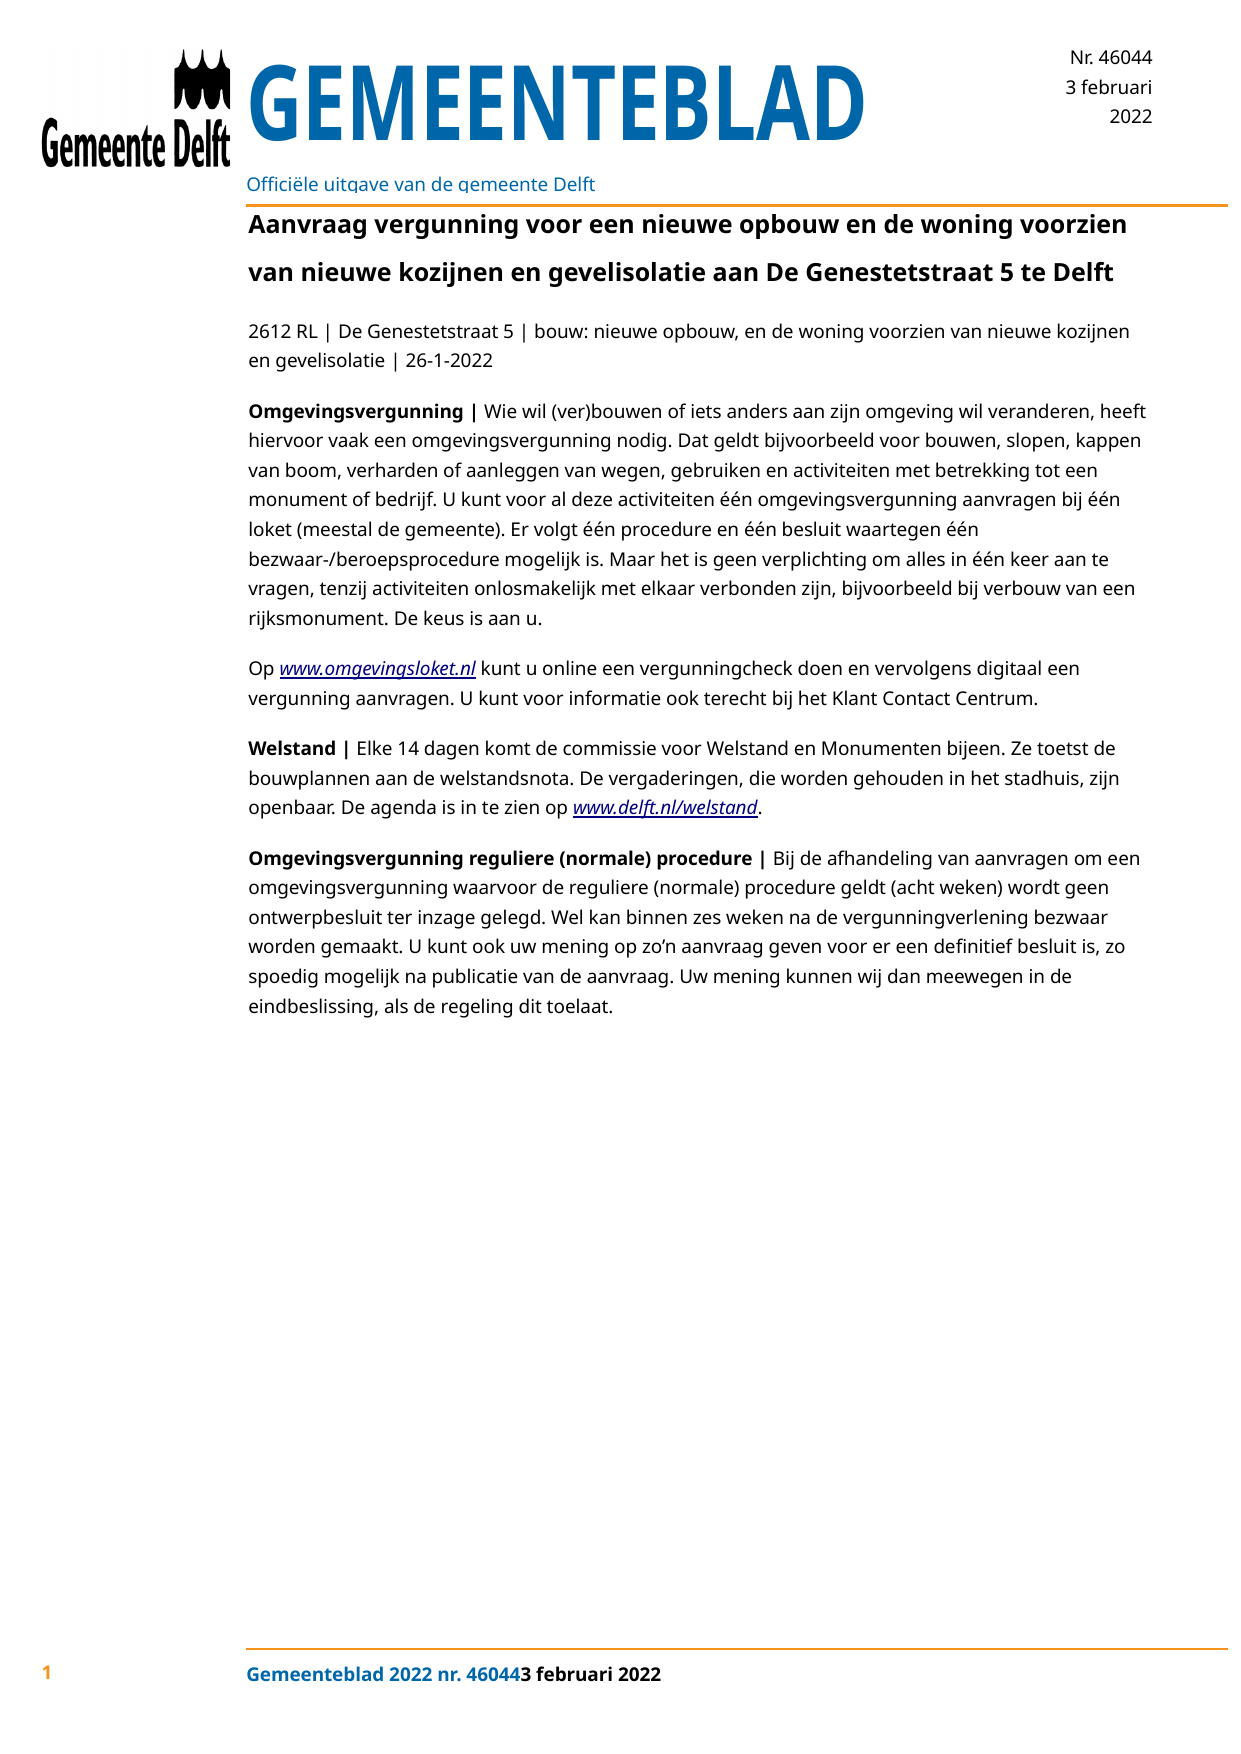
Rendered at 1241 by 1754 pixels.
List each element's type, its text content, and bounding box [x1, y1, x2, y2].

text Op www.omgevingsloket.nl kunt u online een vergunningcheck doen en vervolgens digitaal een vergunning aanvragen. U kunt voor informatie ook terecht bij het Klant Contact Centrum. [248, 655, 1152, 711]
text Omgevingsvergunning reguliere (normale) procedure | Bij de afhandeling van aanvragen om een omgevingsvergunning waarvoor de reguliere (normale) procedure geldt (acht weken) wordt geen ontwerpbesluit ter inzage gelegd. Wel kan binnen zes weken na de vergunningverlening bezwaar worden gemaakt. U kunt ook uw mening op zo’n aanvraag geven voor er een definitief besluit is, zo spoedig mogelijk na publicatie van de aanvraag. Uw mening kunnen wij dan meewegen in de eindbeslissing, als de regeling dit toelaat. [248, 845, 1152, 1019]
text 2612 RL | De Genestetstraat 5 | bouw: nieuwe opbouw, en de woning voorzien van nieuwe kozijnen en gevelisolatie | 26-1-2022 [248, 318, 1152, 373]
text Welstand | Elke 14 dagen komt de commissie voor Welstand en Monumenten bijeen. Ze toetst de bouwplannen aan de welstandsnota. De vergaderingen, die worden gehouden in het stadhuis, zijn openbaar. De agenda is in te zien op www.delft.nl/welstand. [248, 735, 1152, 820]
picture [41, 47, 231, 172]
text Aanvraag vergunning voor een nieuwe opbouw en de woning voorzien van nieuwe kozijnen en gevelisolatie aan De Genestetstraat 5 te Delft [248, 207, 1152, 288]
text Omgevingsvergunning | Wie wil (ver)bouwen of iets anders aan zijn omgeving wil veranderen, heeft hiervoor vaak een omgevingsvergunning nodig. Dat geldt bijvoorbeeld voor bouwen, slopen, kappen van boom, verharden of aanleggen van wegen, gebruiken en activiteiten met betrekking tot een monument of bedrijf. U kunt voor al deze activiteiten één omgevingsvergunning aanvragen bij één loket (meestal de gemeente). Er volgt één procedure en één besluit waartegen één bezwaar-/beroepsprocedure mogelijk is. Maar het is geen verplichting om alles in één keer aan te vragen, tenzij activiteiten onlosmakelijk met elkaar verbonden zijn, bijvoorbeeld bij verbouw van een rijksmonument. De keus is aan u. [248, 398, 1152, 631]
